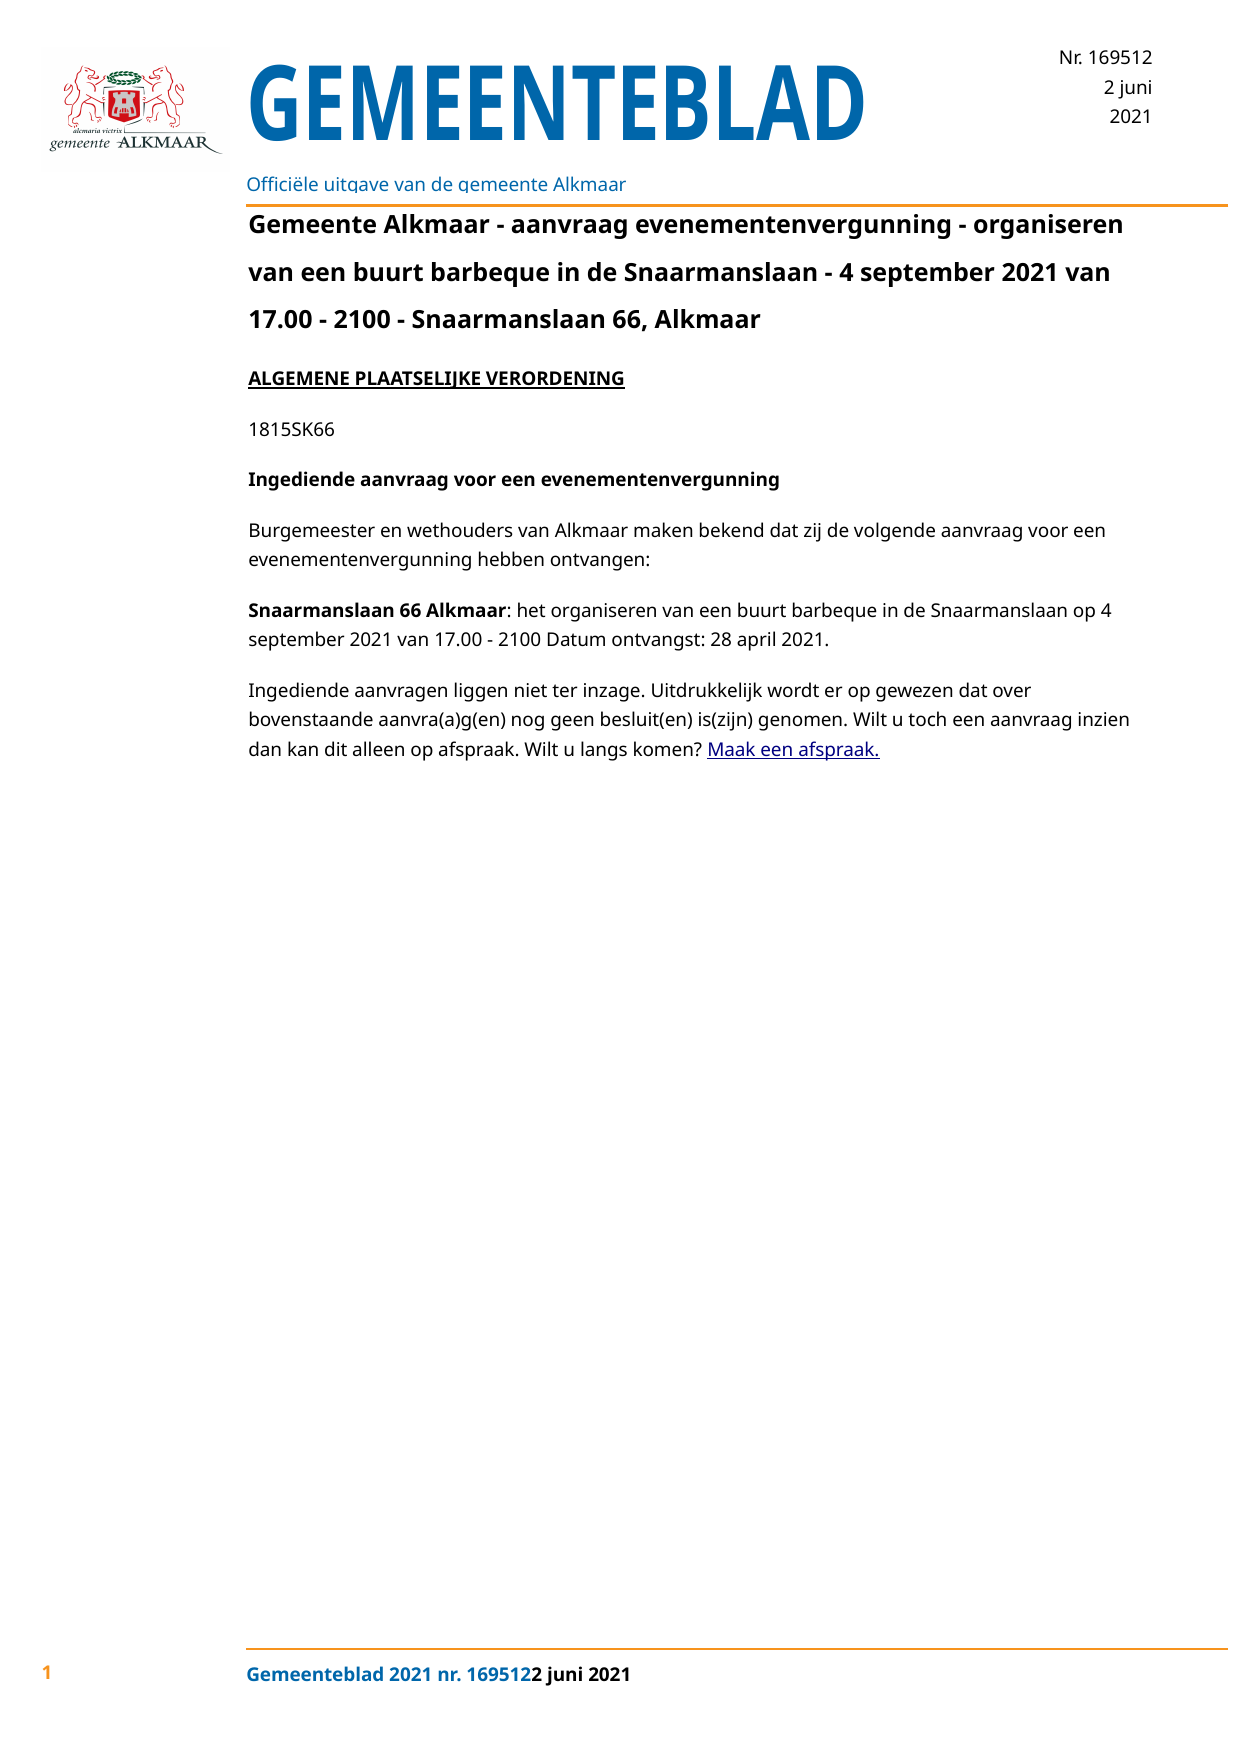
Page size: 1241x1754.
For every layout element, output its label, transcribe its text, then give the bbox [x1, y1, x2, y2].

text Gemeente Alkmaar - aanvraag evenementenvergunning - organiseren van een buurt barbeque in de Snaarmanslaan - 4 september 2021 van 17.00 - 2100 - Snaarmanslaan 66, Alkmaar [248, 207, 1152, 336]
text Ingediende aanvragen liggen niet ter inzage. Uitdrukkelijk wordt er op gewezen dat over bovenstaande aanvra(a)g(en) nog geen besluit(en) is(zijn) genomen. Wilt u toch een aanvraag inzien dan kan dit alleen op afspraak. Wilt u langs komen? Maak een afspraak. [248, 677, 1152, 762]
text Snaarmanslaan 66 Alkmaar: het organiseren van een buurt barbeque in de Snaarmanslaan op 4 september 2021 van 17.00 - 2100 Datum ontvangst: 28 april 2021. [248, 597, 1152, 652]
text Ingediende aanvraag voor een evenementenvergunning [248, 466, 1152, 492]
picture [41, 47, 231, 172]
text ALGEMENE PLAATSELIJKE VERORDENING [248, 366, 1152, 391]
text 1815SK66 [248, 416, 1152, 442]
text Burgemeester en wethouders van Alkmaar maken bekend dat zij de volgende aanvraag voor een evenementenvergunning hebben ontvangen: [248, 517, 1152, 572]
